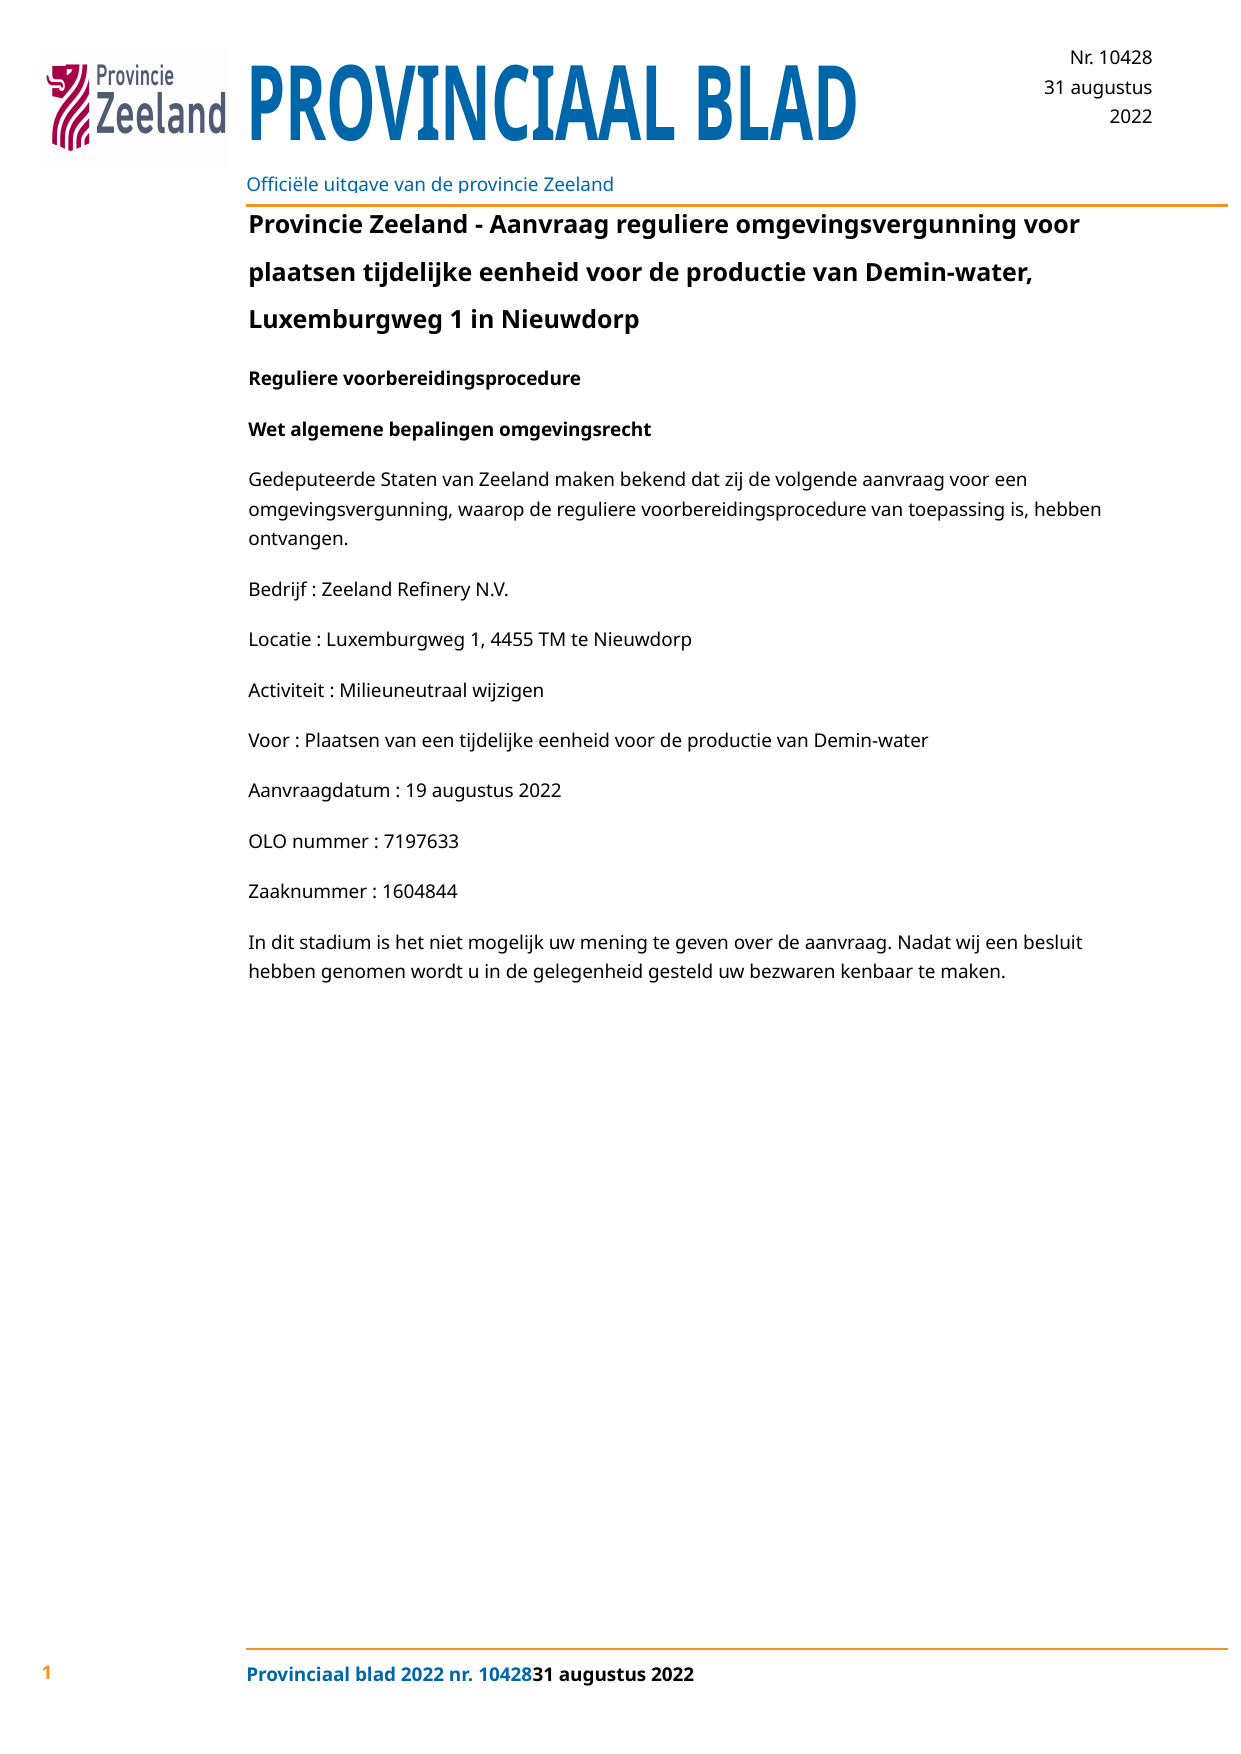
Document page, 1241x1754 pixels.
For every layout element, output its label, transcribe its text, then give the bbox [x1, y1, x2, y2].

picture [41, 47, 231, 172]
text Voor : Plaatsen van een tijdelijke eenheid voor de productie van Demin-water [248, 727, 1152, 753]
text Wet algemene bepalingen omgevingsrecht [248, 416, 1152, 442]
text Zaaknummer : 1604844 [248, 878, 1152, 904]
text Reguliere voorbereidingsprocedure [248, 366, 1152, 391]
text Gedeputeerde Staten van Zeeland maken bekend dat zij de volgende aanvraag voor een omgevingsvergunning, waarop de reguliere voorbereidingsprocedure van toepassing is, hebben ontvangen. [248, 466, 1152, 551]
text Locatie : Luxemburgweg 1, 4455 TM te Nieuwdorp [248, 626, 1152, 652]
text In dit stadium is het niet mogelijk uw mening te geven over de aanvraag. Nadat wij een besluit hebben genomen wordt u in de gelegenheid gesteld uw bezwaren kenbaar te maken. [248, 929, 1152, 984]
text Aanvraagdatum : 19 augustus 2022 [248, 778, 1152, 803]
text Bedrijf : Zeeland Refinery N.V. [248, 576, 1152, 602]
text Activiteit : Milieuneutraal wijzigen [248, 677, 1152, 702]
text Provincie Zeeland - Aanvraag reguliere omgevingsvergunning voor plaatsen tijdelijke eenheid voor de productie van Demin-water, Luxemburgweg 1 in Nieuwdorp [248, 207, 1152, 336]
text OLO nummer : 7197633 [248, 828, 1152, 854]
